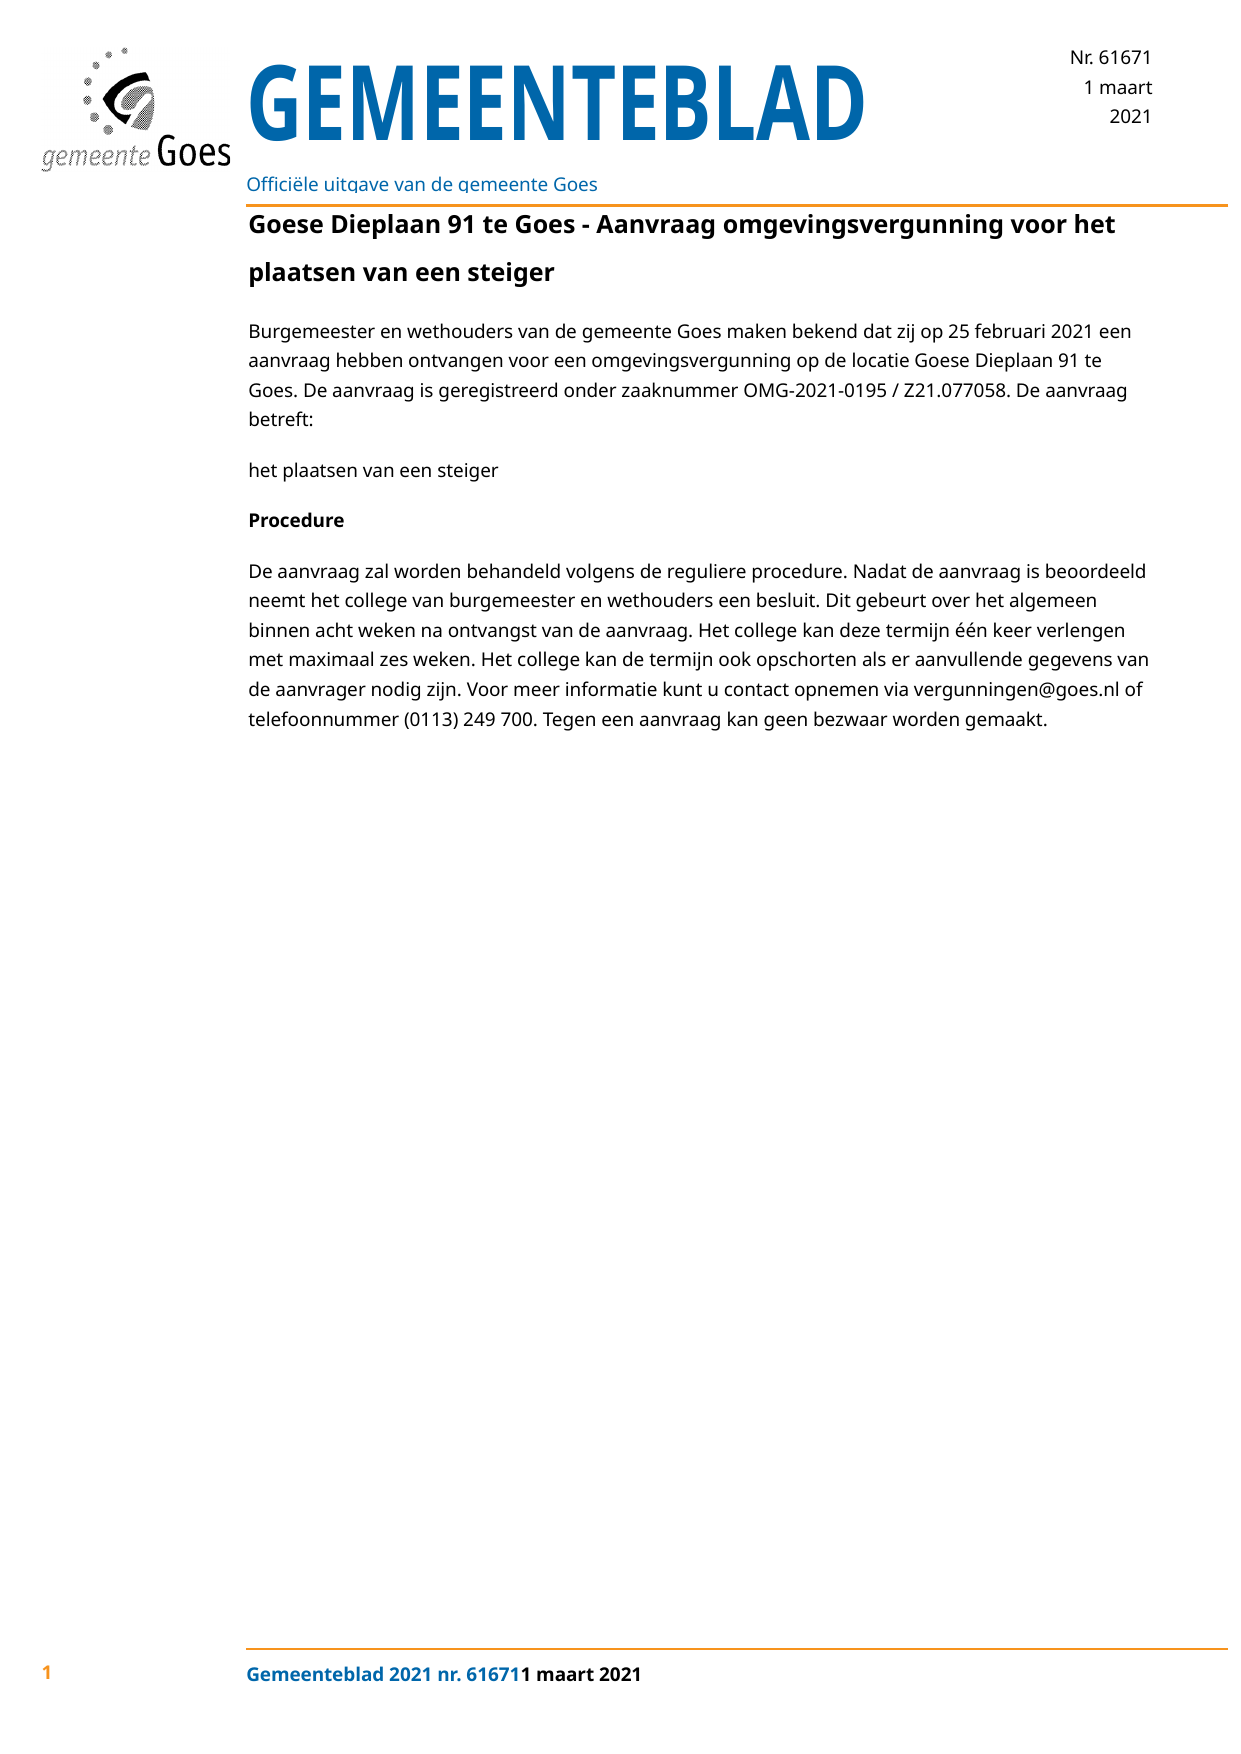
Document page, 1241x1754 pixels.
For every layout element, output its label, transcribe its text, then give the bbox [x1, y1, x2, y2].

text De aanvraag zal worden behandeld volgens de reguliere procedure. Nadat de aanvraag is beoordeeld neemt het college van burgemeester en wethouders een besluit. Dit gebeurt over het algemeen binnen acht weken na ontvangst van de aanvraag. Het college kan deze termijn één keer verlengen met maximaal zes weken. Het college kan de termijn ook opschorten als er aanvullende gegevens van de aanvrager nodig zijn. Voor meer informatie kunt u contact opnemen via vergunningen@goes.nl of telefoonnummer (0113) 249 700. Tegen een aanvraag kan geen bezwaar worden gemaakt. [248, 558, 1152, 732]
picture [41, 47, 231, 172]
text Goese Dieplaan 91 te Goes - Aanvraag omgevingsvergunning voor het plaatsen van een steiger [248, 207, 1152, 288]
text Burgemeester en wethouders van de gemeente Goes maken bekend dat zij op 25 februari 2021 een aanvraag hebben ontvangen voor een omgevingsvergunning op de locatie Goese Dieplaan 91 te Goes. De aanvraag is geregistreerd onder zaaknummer OMG-2021-0195 / Z21.077058. De aanvraag betreft: [248, 318, 1152, 432]
text Procedure [248, 507, 1152, 533]
text het plaatsen van een steiger [248, 457, 1152, 483]
